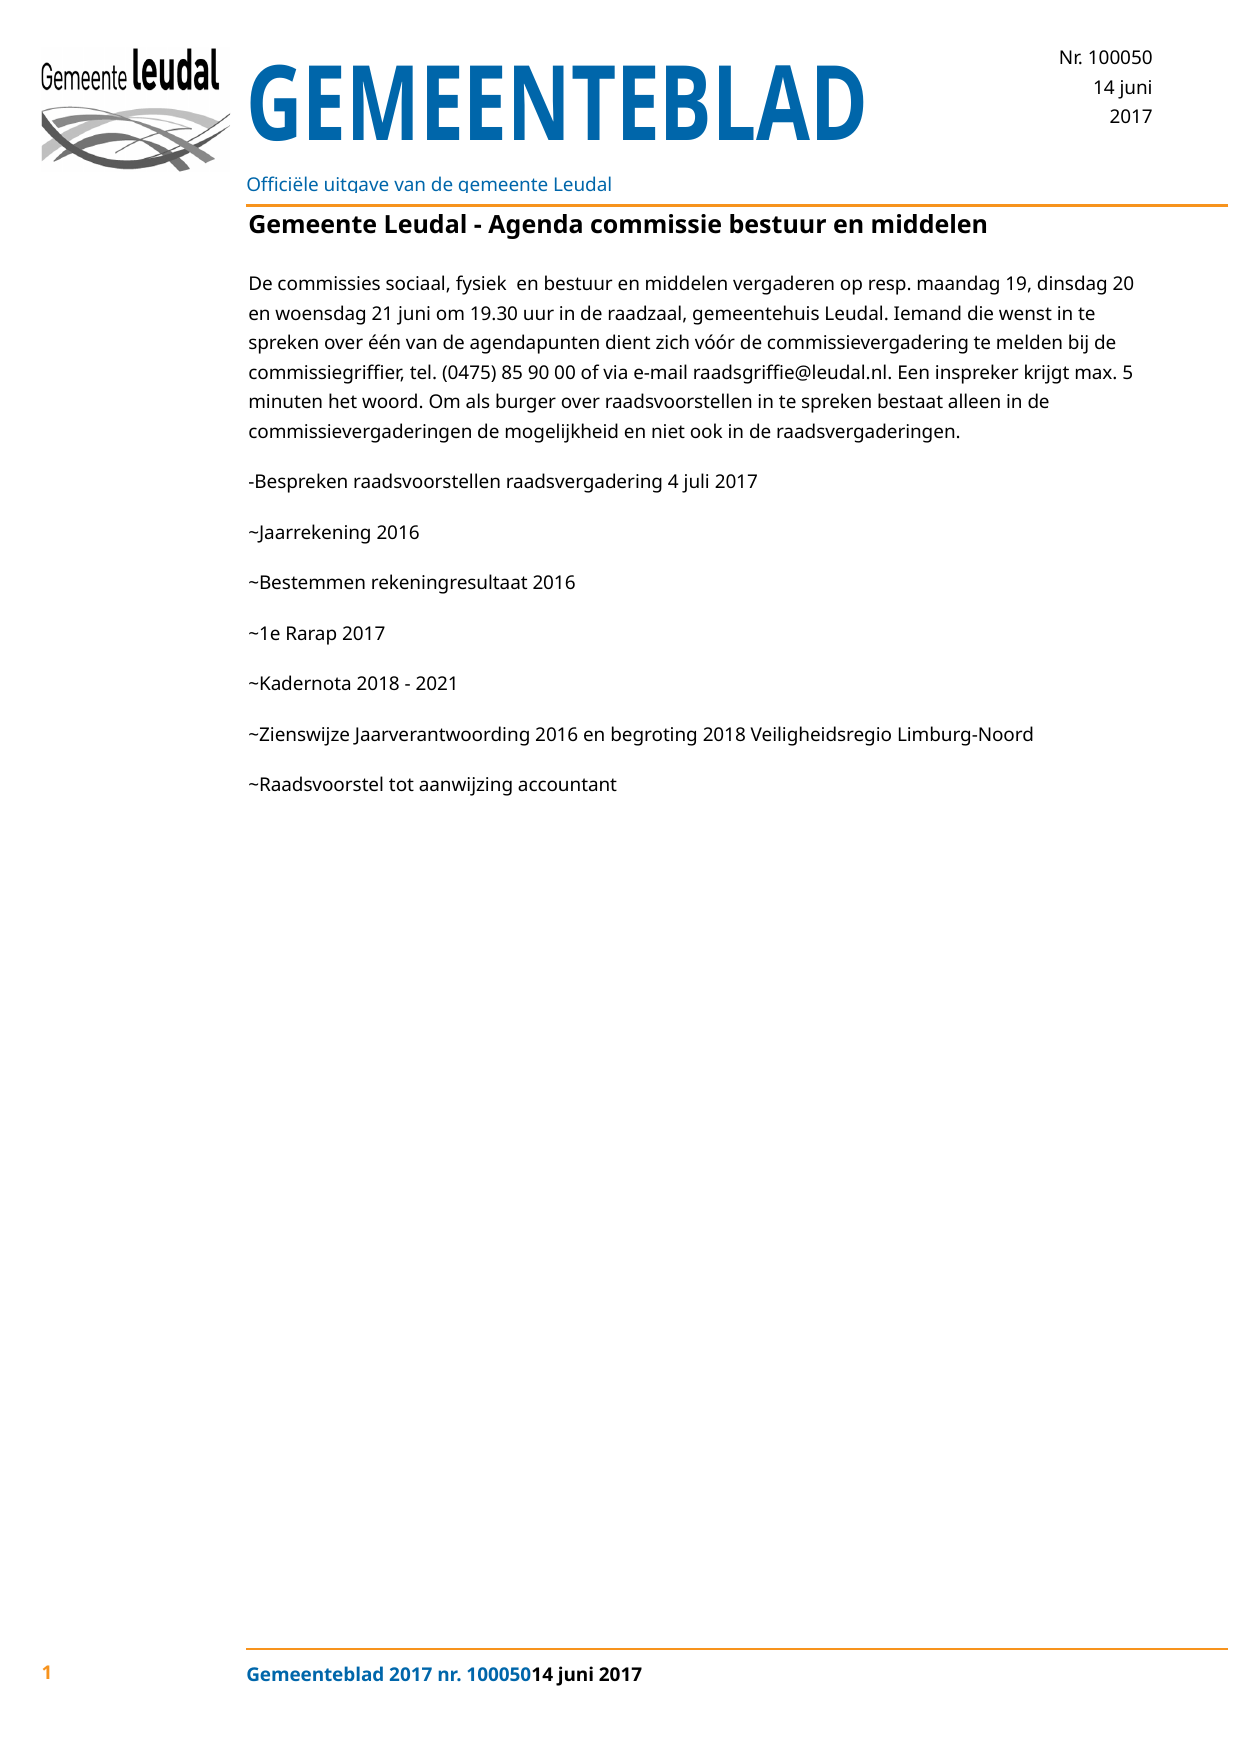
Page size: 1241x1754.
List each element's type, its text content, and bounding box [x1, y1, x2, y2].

text ~Bestemmen rekeningresultaat 2016 [248, 569, 1152, 595]
picture [41, 47, 231, 172]
text De commissies sociaal, fysiek en bestuur en middelen vergaderen op resp. maandag 19, dinsdag 20 en woensdag 21 juni om 19.30 uur in de raadzaal, gemeentehuis Leudal. Iemand die wenst in te spreken over één van de agendapunten dient zich vóór de commissievergadering te melden bij de commissiegriffier, tel. (0475) 85 90 00 of via e-mail raadsgriffie@leudal.nl. Een inspreker krijgt max. 5 minuten het woord. Om als burger over raadsvoorstellen in te spreken bestaat alleen in de commissievergaderingen de mogelijkheid en niet ook in de raadsvergaderingen. [248, 270, 1152, 444]
text -Bespreken raadsvoorstellen raadsvergadering 4 juli 2017 [248, 469, 1152, 494]
text ~1e Rarap 2017 [248, 620, 1152, 646]
text ~Jaarrekening 2016 [248, 519, 1152, 545]
text Gemeente Leudal - Agenda commissie bestuur en middelen [248, 207, 1152, 241]
text ~Raadsvoorstel tot aanwijzing accountant [248, 771, 1152, 797]
text ~Kadernota 2018 - 2021 [248, 670, 1152, 696]
text ~Zienswijze Jaarverantwoording 2016 en begroting 2018 Veiligheidsregio Limburg-Noord [248, 721, 1152, 746]
